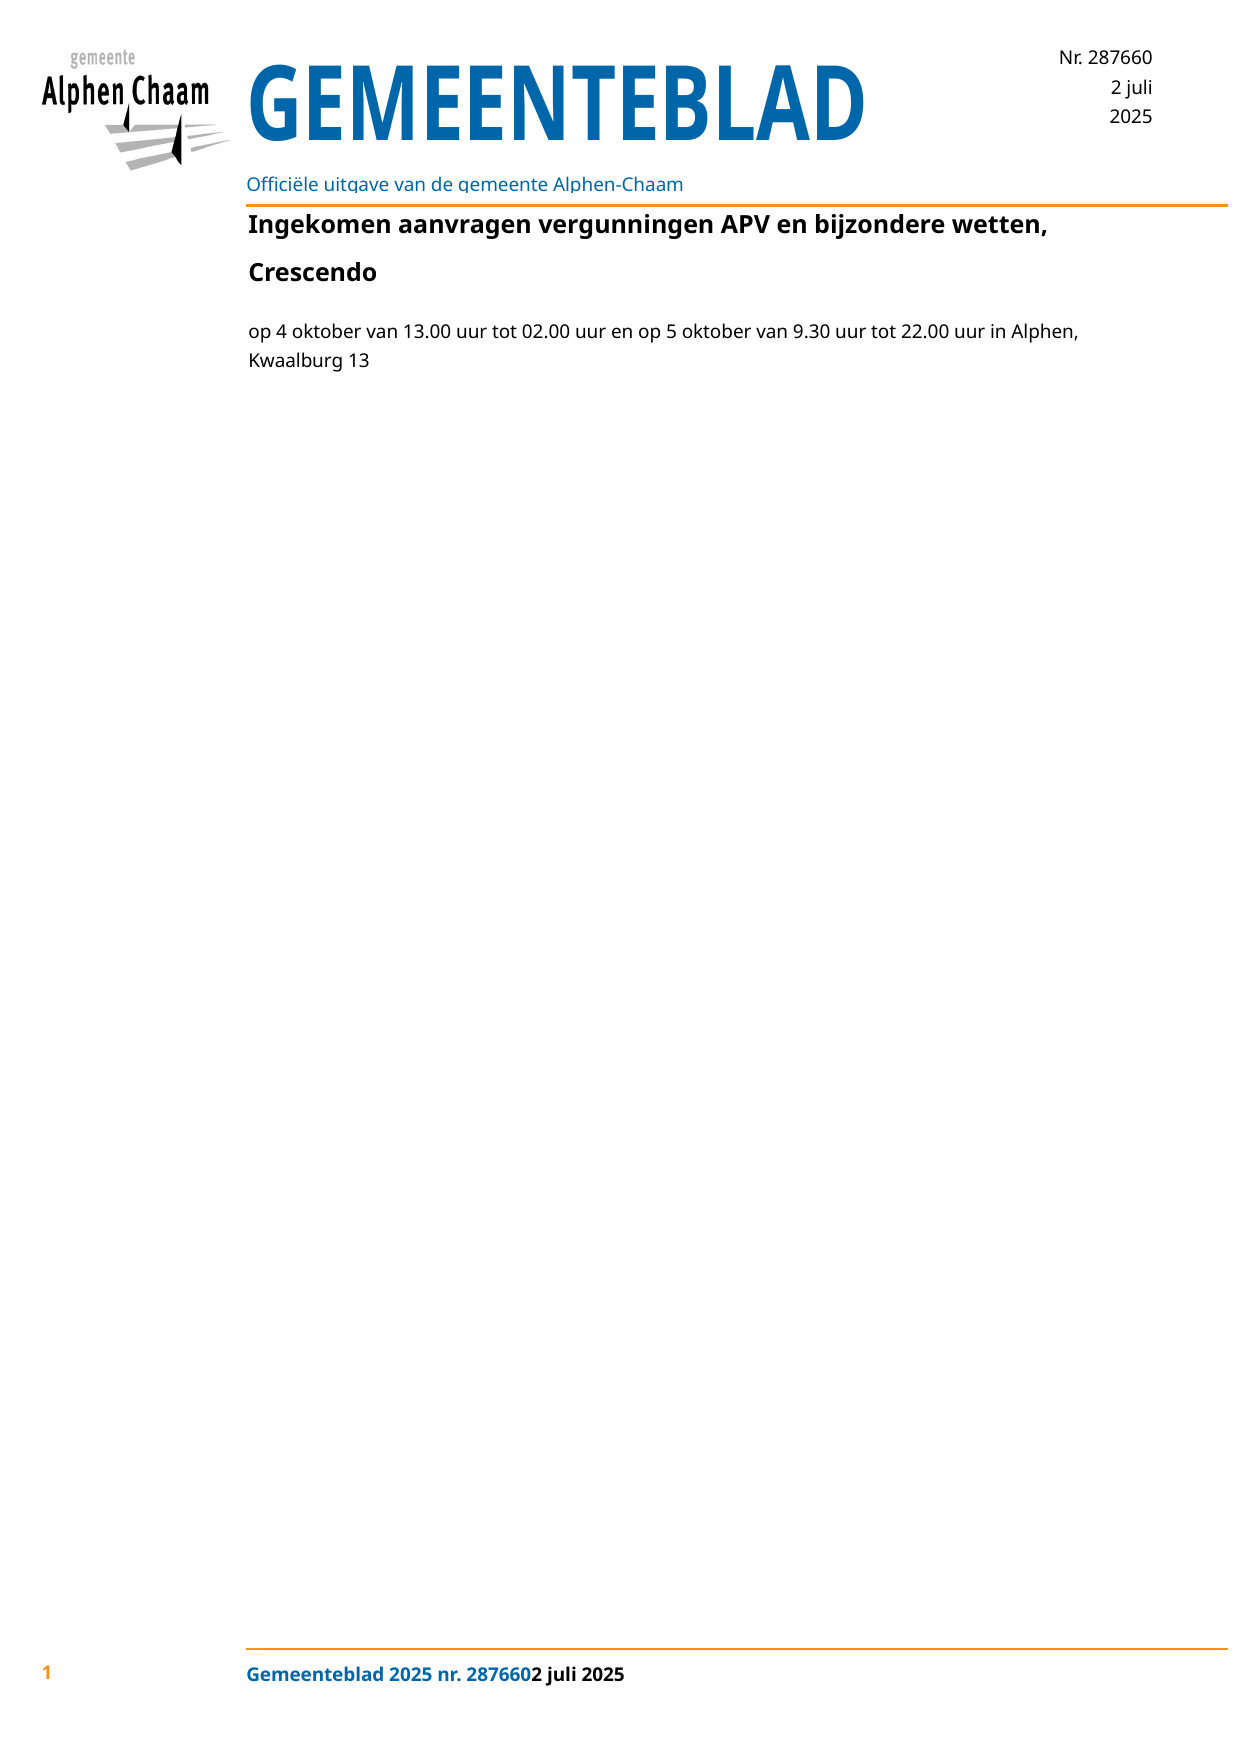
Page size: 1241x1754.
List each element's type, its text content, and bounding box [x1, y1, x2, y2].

picture [41, 47, 231, 172]
text op 4 oktober van 13.00 uur tot 02.00 uur en op 5 oktober van 9.30 uur tot 22.00 uur in Alphen, Kwaalburg 13 [248, 318, 1152, 373]
text Ingekomen aanvragen vergunningen APV en bijzondere wetten, Crescendo [248, 207, 1152, 288]
